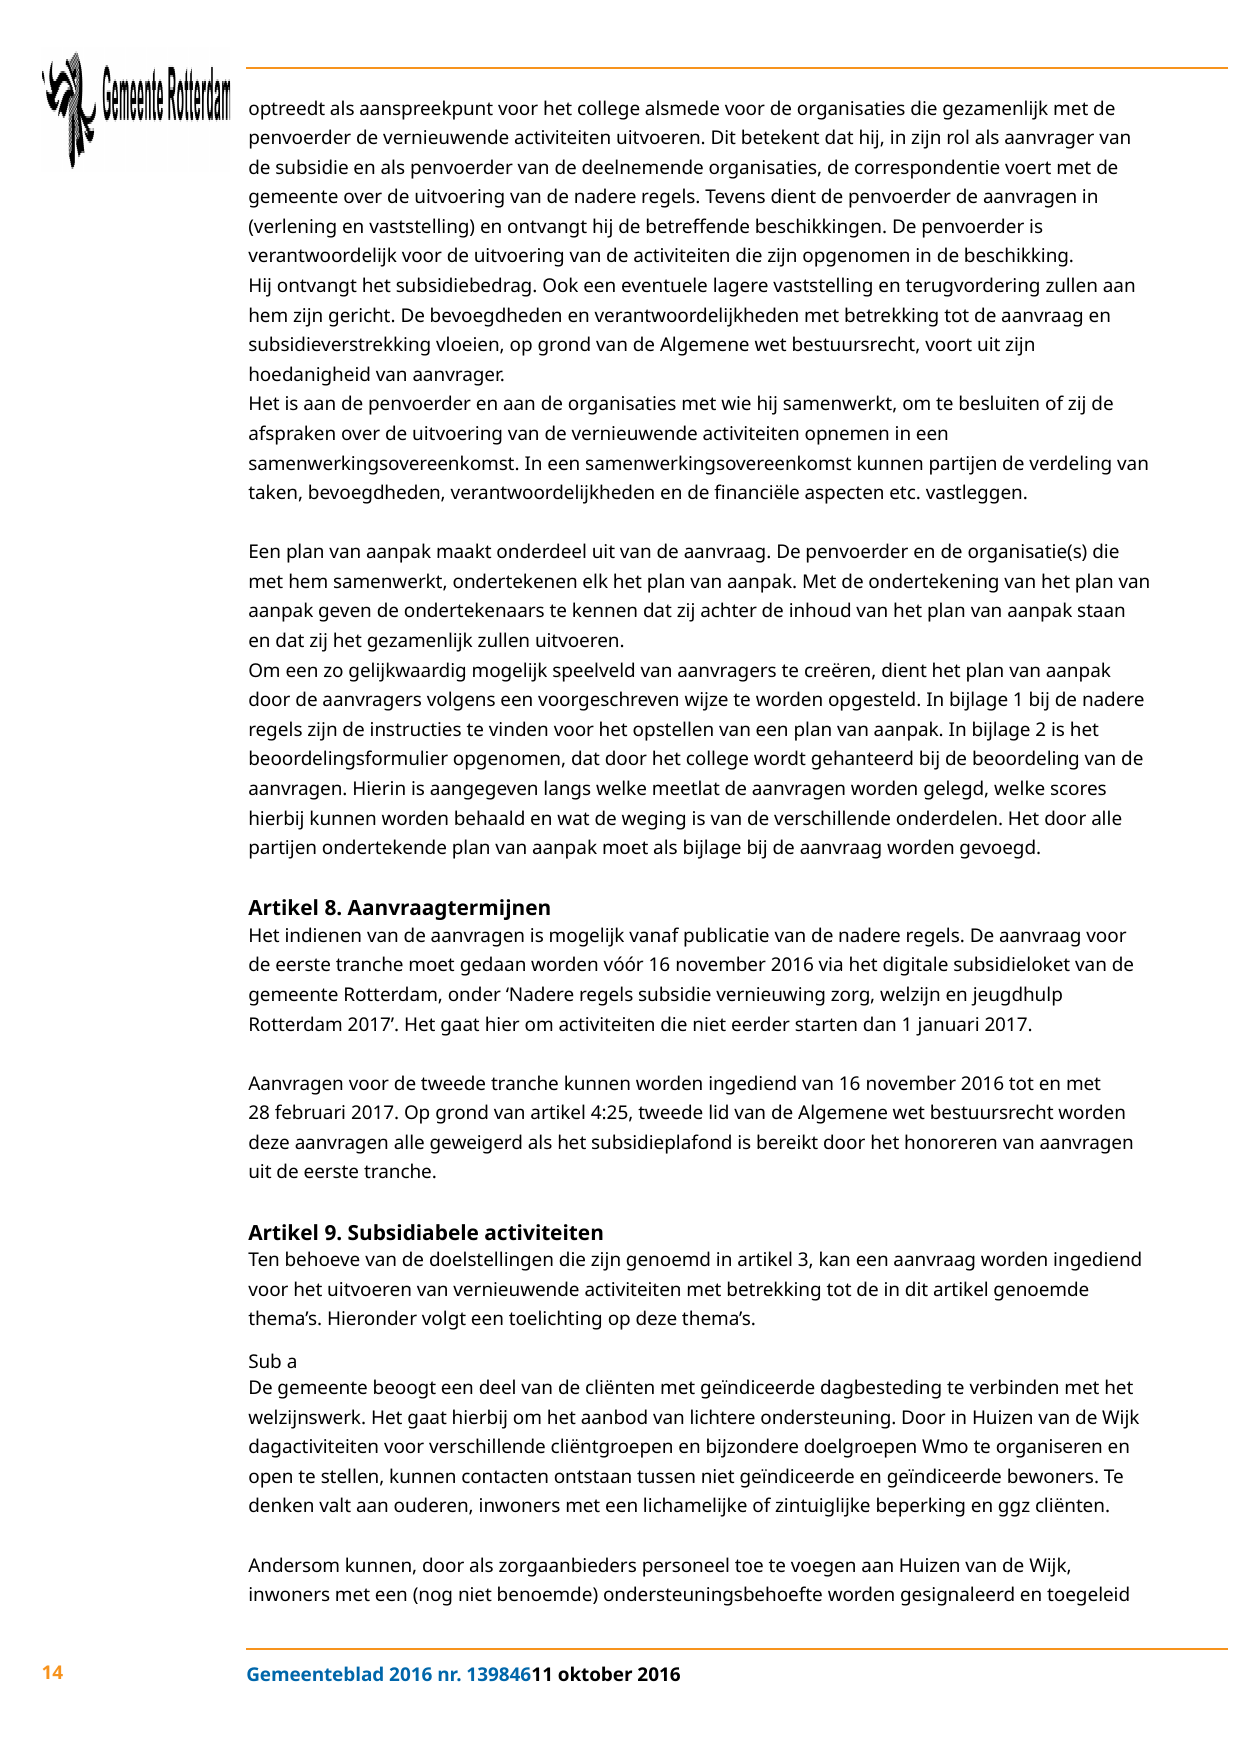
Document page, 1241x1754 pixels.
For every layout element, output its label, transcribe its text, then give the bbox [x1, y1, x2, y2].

text Andersom kunnen, door als zorgaanbieders personeel toe te voegen aan Huizen van de Wijk, inwoners met een (nog niet benoemde) ondersteuningsbehoefte worden gesignaleerd en toegeleid [248, 1552, 1152, 1607]
picture [41, 47, 231, 172]
text Ten behoeve van de doelstellingen die zijn genoemd in artikel 3, kan een aanvraag worden ingediend voor het uitvoeren van vernieuwende activiteiten met betrekking tot de in dit artikel genoemde thema’s. Hieronder volgt een toelichting op deze thema’s. [248, 1246, 1152, 1331]
text optreedt als aanspreekpunt voor het college alsmede voor de organisaties die gezamenlijk met de penvoerder de vernieuwende activiteiten uitvoeren. Dit betekent dat hij, in zijn rol als aanvrager van de subsidie en als penvoerder van de deelnemende organisaties, de correspondentie voert met de gemeente over de uitvoering van de nadere regels. Tevens dient de penvoerder de aanvragen in (verlening en vaststelling) en ontvangt hij de betreffende beschikkingen. De penvoerder is verantwoordelijk voor de uitvoering van de activiteiten die zijn opgenomen in de beschikking. [248, 95, 1152, 268]
text Een plan van aanpak maakt onderdeel uit van de aanvraag. De penvoerder en de organisatie(s) die met hem samenwerkt, ondertekenen elk het plan van aanpak. Met de ondertekening van het plan van aanpak geven de ondertekenaars te kennen dat zij achter de inhoud van het plan van aanpak staan en dat zij het gezamenlijk zullen uitvoeren. [248, 538, 1152, 653]
text Om een zo gelijkwaardig mogelijk speelveld van aanvragers te creëren, dient het plan van aanpak door de aanvragers volgens een voorgeschreven wijze te worden opgesteld. In bijlage 1 bij de nadere regels zijn de instructies te vinden voor het opstellen van een plan van aanpak. In bijlage 2 is het beoordelingsformulier opgenomen, dat door het college wordt gehanteerd bij de beoordeling van de aanvragen. Hierin is aangegeven langs welke meetlat de aanvragen worden gelegd, welke scores hierbij kunnen worden behaald en wat de weging is van de verschillende onderdelen. Het door alle partijen ondertekende plan van aanpak moet als bijlage bij de aanvraag worden gevoegd. [248, 657, 1152, 860]
text De gemeente beoogt een deel van de cliënten met geïndiceerde dagbesteding te verbinden met het welzijnswerk. Het gaat hierbij om het aanbod van lichtere ondersteuning. Door in Huizen van de Wijk dagactiviteiten voor verschillende cliëntgroepen en bijzondere doelgroepen Wmo te organiseren en open te stellen, kunnen contacten ontstaan tussen niet geïndiceerde en geïndiceerde bewoners. Te denken valt aan ouderen, inwoners met een lichamelijke of zintuiglijke beperking en ggz cliënten. [248, 1374, 1152, 1518]
text Artikel 8. Aanvraagtermijnen [248, 893, 1152, 922]
text Het indienen van de aanvragen is mogelijk vanaf publicatie van de nadere regels. De aanvraag voor de eerste tranche moet gedaan worden vóór 16 november 2016 via het digitale subsidieloket van de gemeente Rotterdam, onder ‘Nadere regels subsidie vernieuwing zorg, welzijn en jeugdhulp Rotterdam 2017’. Het gaat hier om activiteiten die niet eerder starten dan 1 januari 2017. [248, 922, 1152, 1036]
text Aanvragen voor de tweede tranche kunnen worden ingediend van 16 november 2016 tot en met 28 februari 2017. Op grond van artikel 4:25, tweede lid van de Algemene wet bestuursrecht worden deze aanvragen alle geweigerd als het subsidieplafond is bereikt door het honoreren van aanvragen uit de eerste tranche. [248, 1070, 1152, 1184]
text Het is aan de penvoerder en aan de organisaties met wie hij samenwerkt, om te besluiten of zij de afspraken over de uitvoering van de vernieuwende activiteiten opnemen in een samenwerkingsovereenkomst. In een samenwerkingsovereenkomst kunnen partijen de verdeling van taken, bevoegdheden, verantwoordelijkheden en de financiële aspecten etc. vastleggen. [248, 391, 1152, 505]
text Artikel 9. Subsidiabele activiteiten [248, 1218, 1152, 1246]
text Hij ontvangt het subsidiebedrag. Ook een eventuele lagere vaststelling en terugvordering zullen aan hem zijn gericht. De bevoegdheden en verantwoordelijkheden met betrekking tot de aanvraag en subsidieverstrekking vloeien, op grond van de Algemene wet bestuursrecht, voort uit zijn hoedanigheid van aanvrager. [248, 272, 1152, 387]
text Sub a [248, 1348, 1152, 1374]
